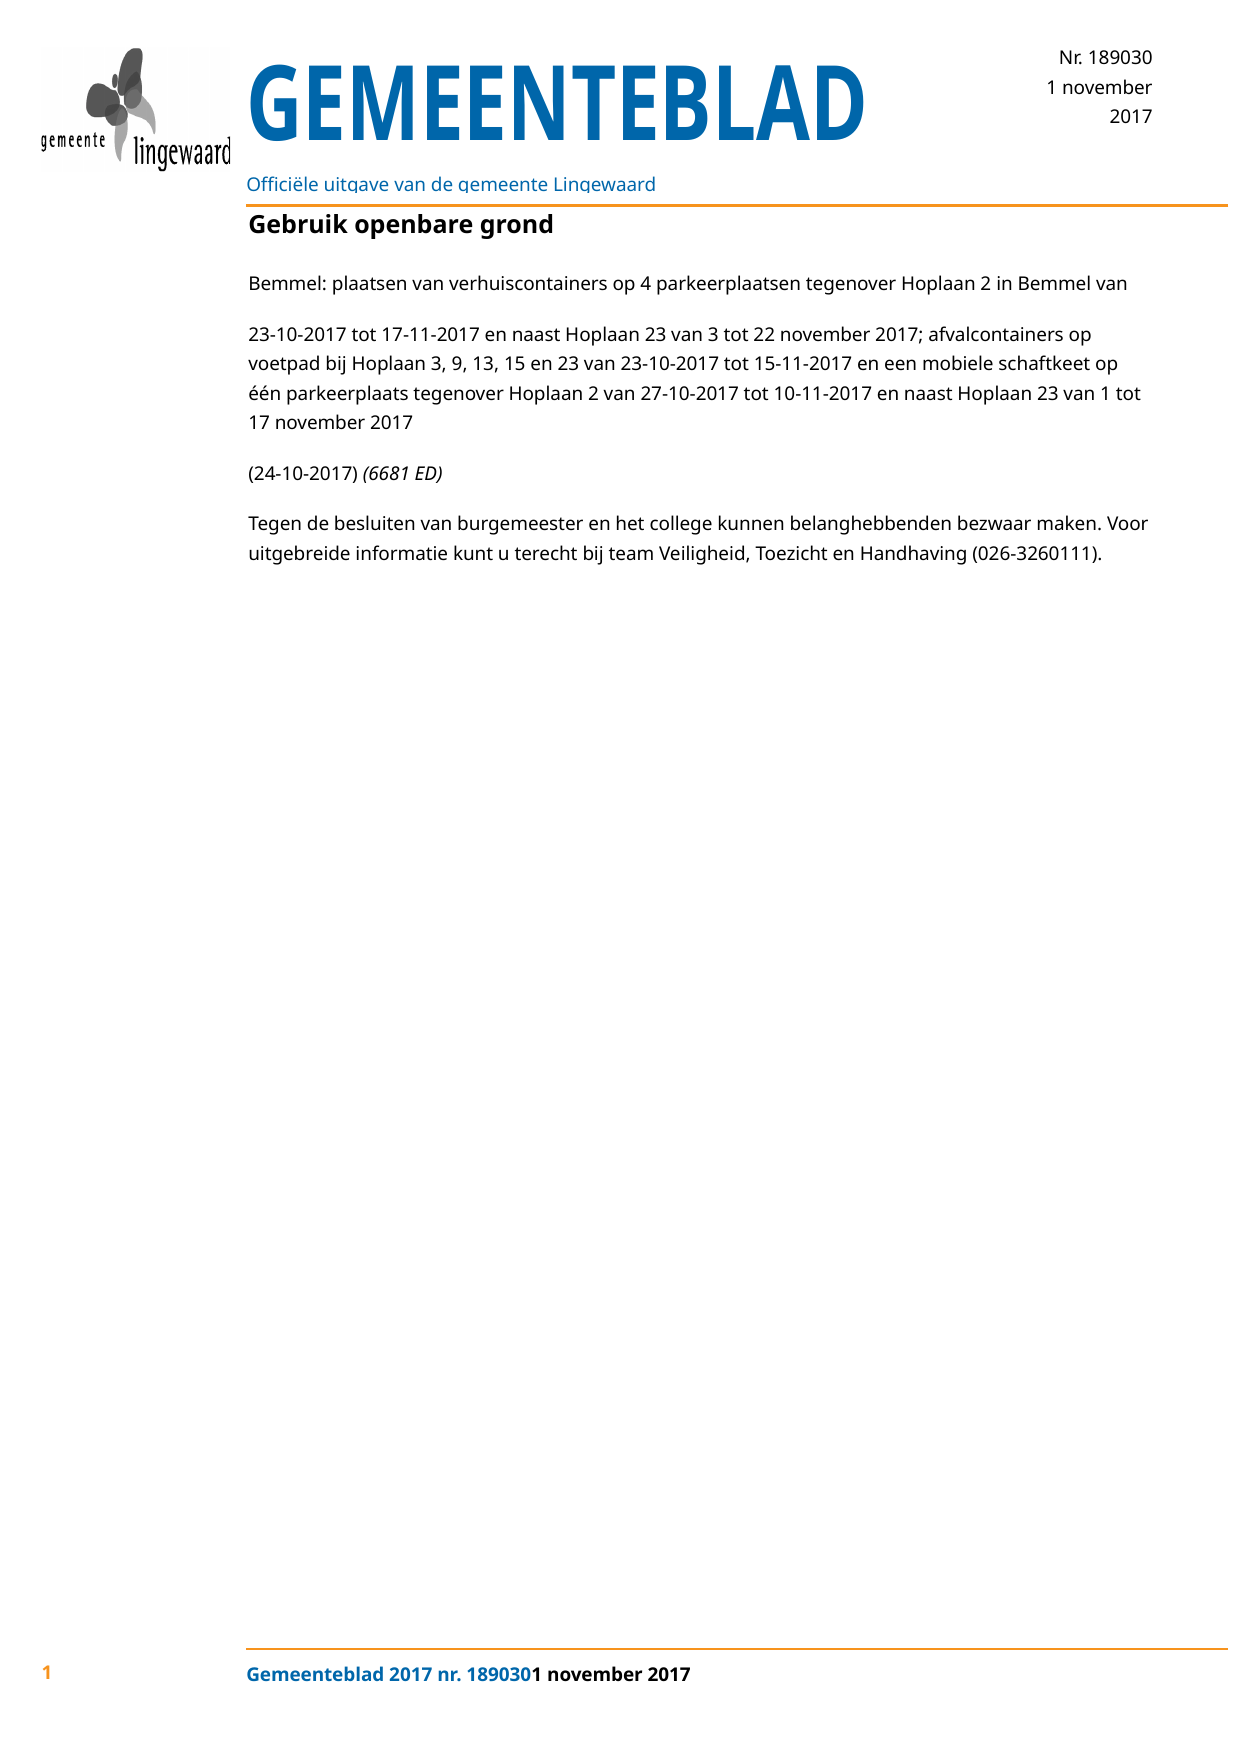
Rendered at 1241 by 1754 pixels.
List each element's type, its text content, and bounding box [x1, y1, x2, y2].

text Bemmel: plaatsen van verhuiscontainers op 4 parkeerplaatsen tegenover Hoplaan 2 in Bemmel van [248, 270, 1152, 296]
text Gebruik openbare grond [248, 207, 1152, 241]
picture [41, 47, 231, 172]
text (24-10-2017) (6681 ED) [248, 460, 1152, 486]
text Tegen de besluiten van burgemeester en het college kunnen belanghebbenden bezwaar maken. Voor uitgebreide informatie kunt u terecht bij team Veiligheid, Toezicht en Handhaving (026-3260111). [248, 510, 1152, 566]
text 23-10-2017 tot 17-11-2017 en naast Hoplaan 23 van 3 tot 22 november 2017; afvalcontainers op voetpad bij Hoplaan 3, 9, 13, 15 en 23 van 23-10-2017 tot 15-11-2017 en een mobiele schaftkeet op één parkeerplaats tegenover Hoplaan 2 van 27-10-2017 tot 10-11-2017 en naast Hoplaan 23 van 1 tot 17 november 2017 [248, 321, 1152, 435]
